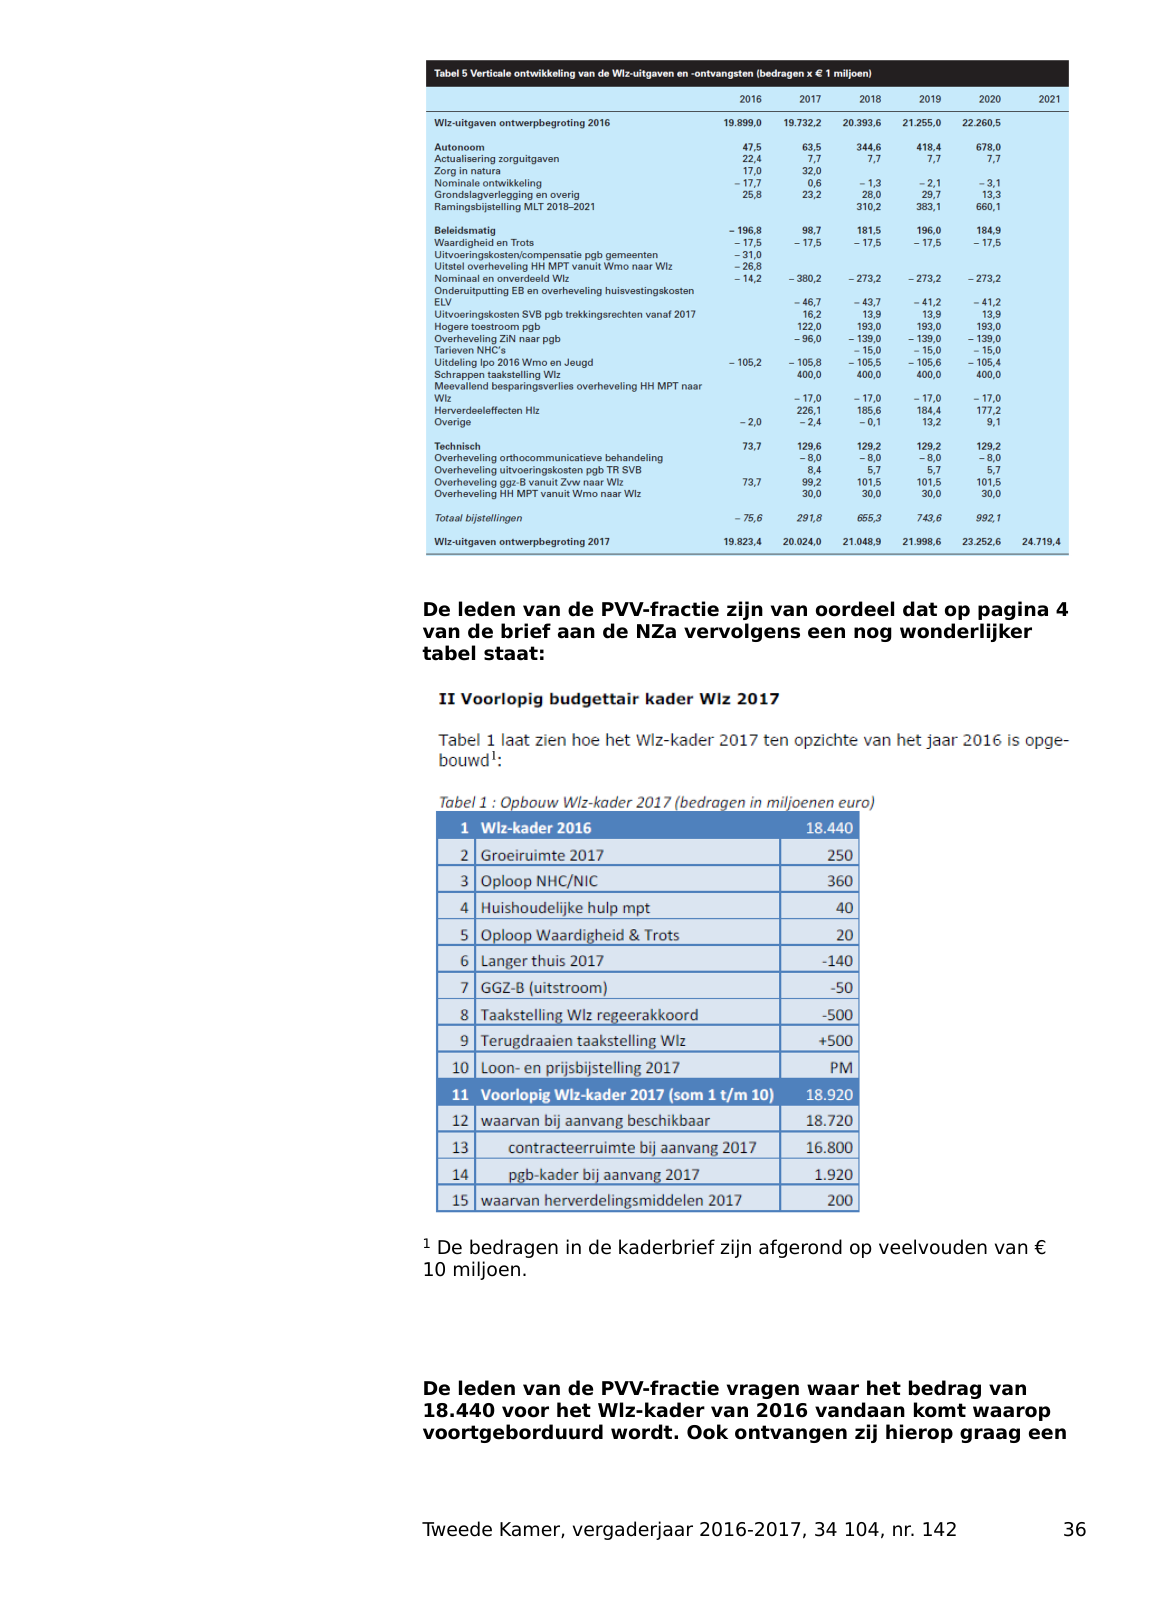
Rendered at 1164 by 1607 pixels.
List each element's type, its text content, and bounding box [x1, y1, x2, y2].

picture [422, 59, 1072, 556]
text De leden van de PVV-fractie zijn van oordeel dat op pagina 4 van de brief aan de NZa vervolgens een nog wonderlijker tabel staat: [422, 599, 1087, 665]
text De leden van de PVV-fractie vragen waar het bedrag van 18.440 voor het Wlz-kader van 2016 vandaan komt waarop voortgeborduurd wordt. Ook ontvangen zij hierop graag een [422, 1378, 1087, 1444]
picture [422, 687, 1072, 1225]
text 1 De bedragen in de kaderbrief zijn afgerond op veelvouden van € 10 miljoen. [422, 1237, 1072, 1281]
